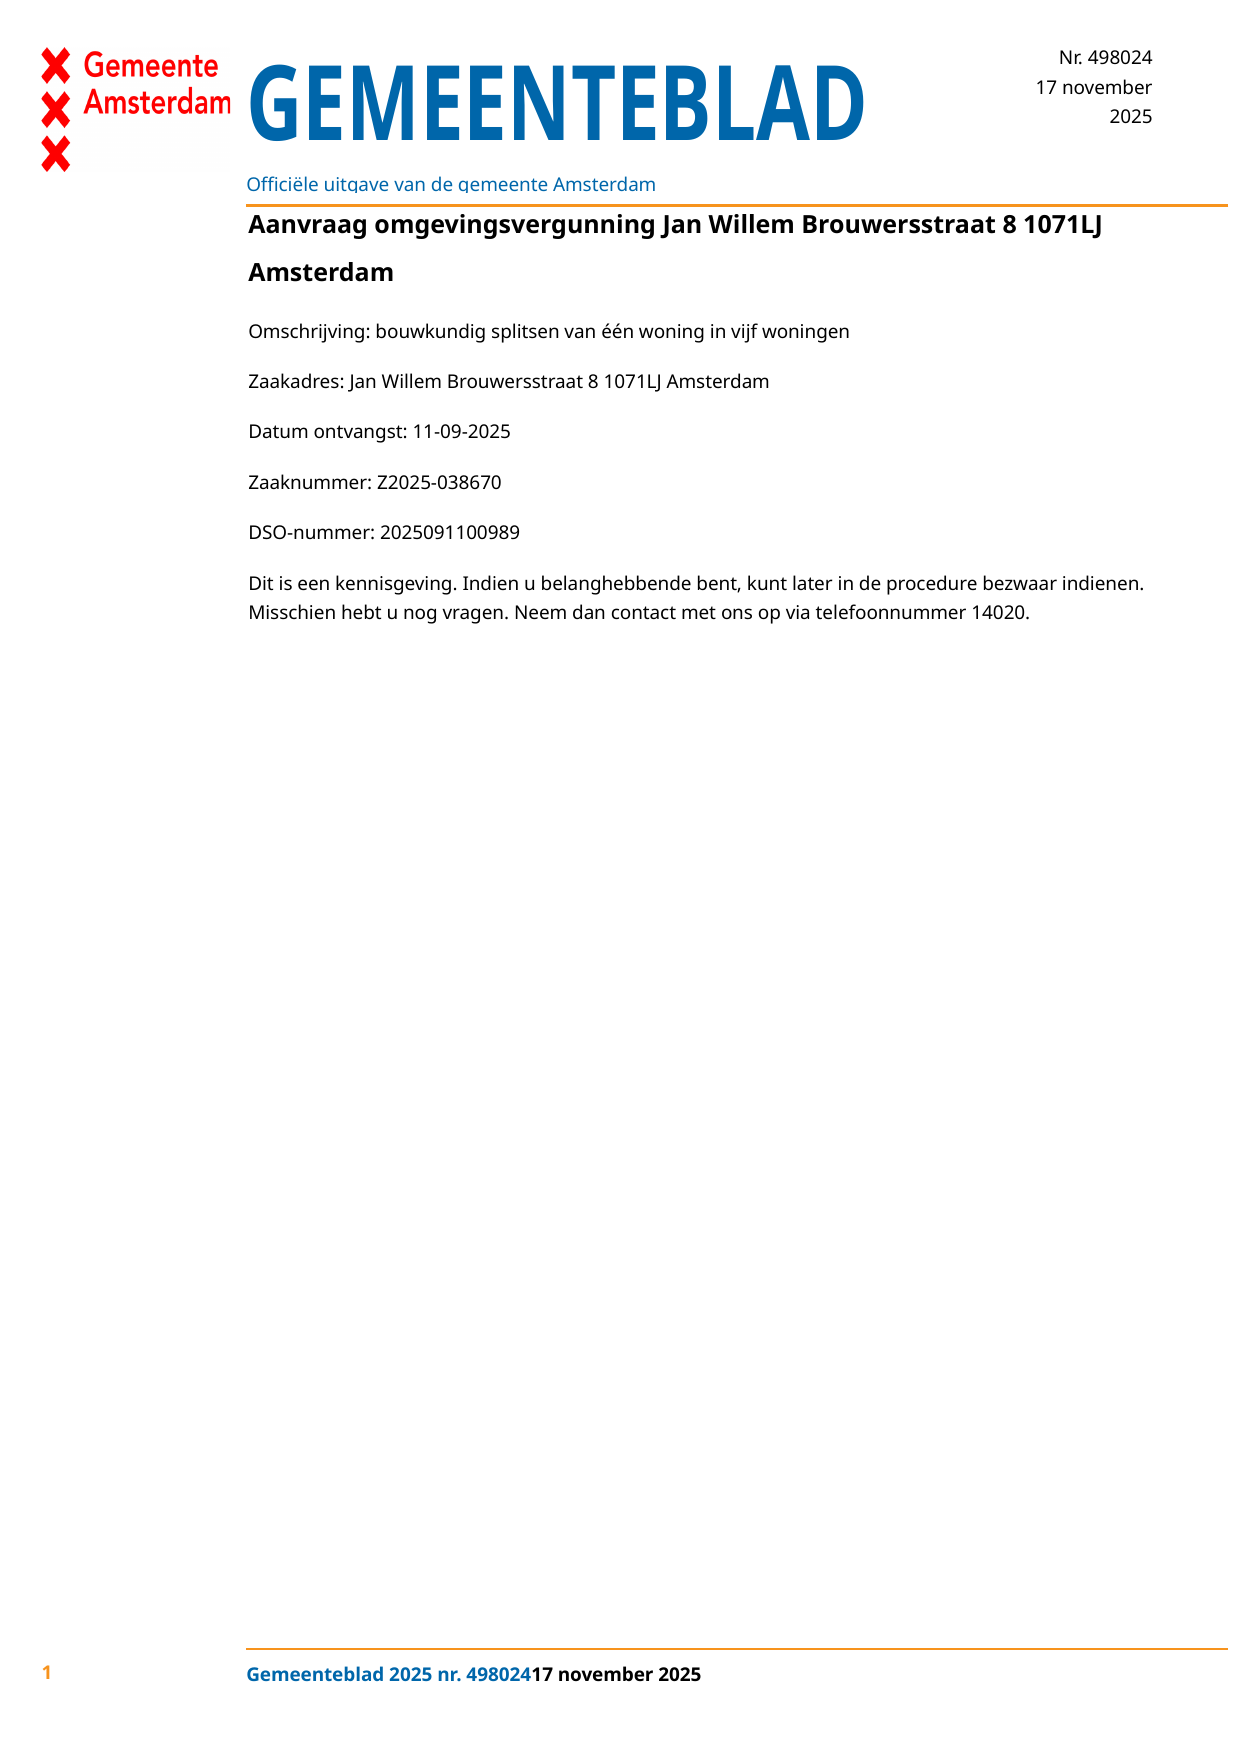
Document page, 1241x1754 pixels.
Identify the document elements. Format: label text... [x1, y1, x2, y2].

picture [41, 47, 231, 172]
text Zaakadres: Jan Willem Brouwersstraat 8 1071LJ Amsterdam [248, 368, 1152, 394]
text Omschrijving: bouwkundig splitsen van één woning in vijf woningen [248, 318, 1152, 344]
text Aanvraag omgevingsvergunning Jan Willem Brouwersstraat 8 1071LJ Amsterdam [248, 207, 1152, 288]
text Zaaknummer: Z2025-038670 [248, 469, 1152, 495]
text Datum ontvangst: 11-09-2025 [248, 419, 1152, 444]
text DSO-nummer: 2025091100989 [248, 519, 1152, 545]
text Dit is een kennisgeving. Indien u belanghebbende bent, kunt later in de procedure bezwaar indienen. Misschien hebt u nog vragen. Neem dan contact met ons op via telefoonnummer 14020. [248, 570, 1152, 625]
